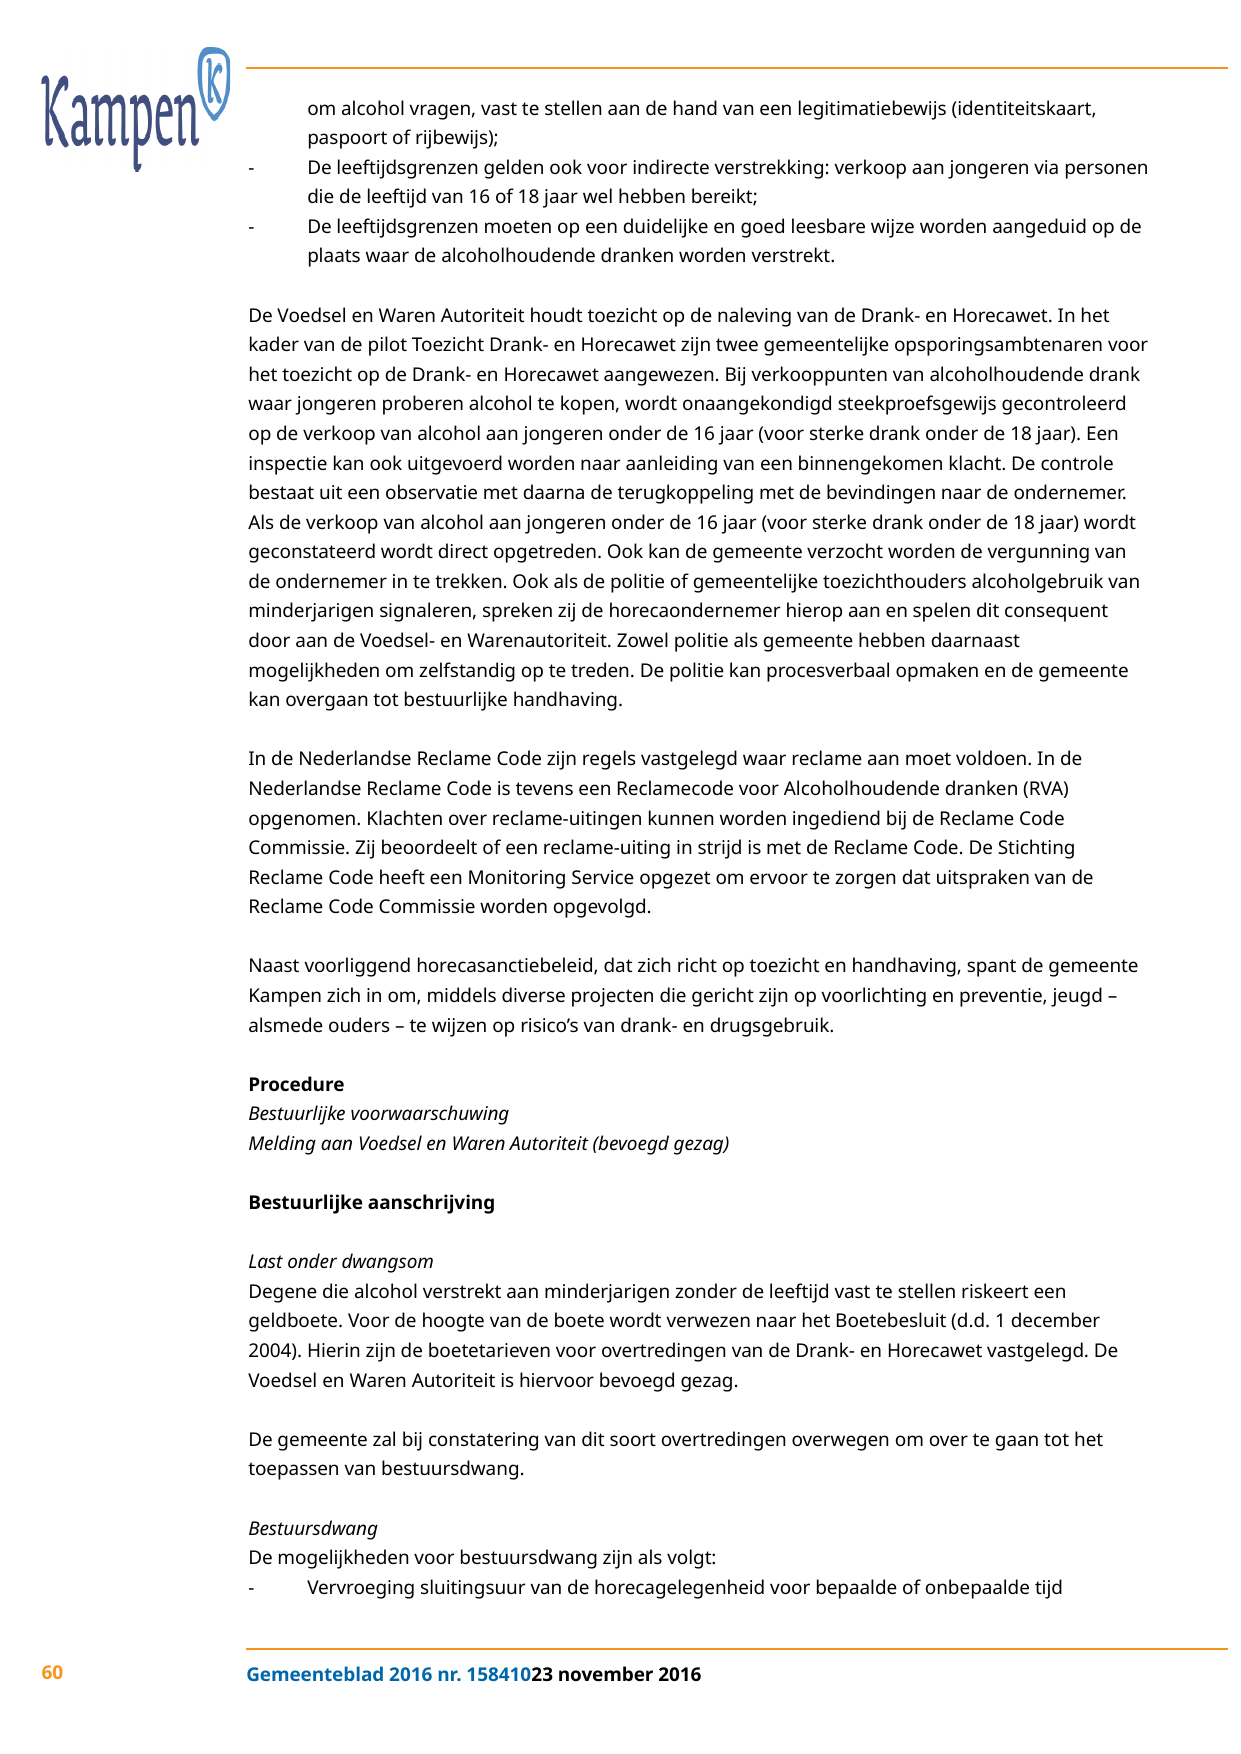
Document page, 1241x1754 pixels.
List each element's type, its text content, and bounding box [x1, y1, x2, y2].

text Degene die alcohol verstrekt aan minderjarigen zonder de leeftijd vast te stellen riskeert een geldboete. Voor de hoogte van de boete wordt verwezen naar het Boetebesluit (d.d. 1 december 2004). Hierin zijn de boetetarieven voor overtredingen van de Drank- en Horecawet vastgelegd. De Voedsel en Waren Autoriteit is hiervoor bevoegd gezag. [248, 1278, 1152, 1393]
text Bestuurlijke aanschrijving [248, 1189, 1152, 1215]
text De Voedsel en Waren Autoriteit houdt toezicht op de naleving van de Drank- en Horecawet. In het kader van de pilot Toezicht Drank- en Horecawet zijn twee gemeentelijke opsporingsambtenaren voor het toezicht op de Drank- en Horecawet aangewezen. Bij verkooppunten van alcoholhoudende drank waar jongeren proberen alcohol te kopen, wordt onaangekondigd steekproefsgewijs gecontroleerd op de verkoop van alcohol aan jongeren onder de 16 jaar (voor sterke drank onder de 18 jaar). Een inspectie kan ook uitgevoerd worden naar aanleiding van een binnengekomen klacht. De controle bestaat uit een observatie met daarna de terugkoppeling met de bevindingen naar de ondernemer. Als de verkoop van alcohol aan jongeren onder de 16 jaar (voor sterke drank onder de 18 jaar) wordt geconstateerd wordt direct opgetreden. Ook kan de gemeente verzocht worden de vergunning van de ondernemer in te trekken. Ook als de politie of gemeentelijke toezichthouders alcoholgebruik van minderjarigen signaleren, spreken zij de horecaondernemer hierop aan en spelen dit consequent door aan de Voedsel- en Warenautoriteit. Zowel politie als gemeente hebben daarnaast mogelijkheden om zelfstandig op te treden. De politie kan procesverbaal opmaken en de gemeente kan overgaan tot bestuurlijke handhaving. [248, 302, 1152, 712]
text Bestuurlijke voorwaarschuwing [248, 1101, 1152, 1126]
list om alcohol vragen, vast te stellen aan de hand van een legitimatiebewijs (identiteitskaart, paspoort of rijbewijs); [248, 95, 1152, 150]
text De mogelijkheden voor bestuursdwang zijn als volgt: [248, 1544, 1152, 1570]
list De leeftijdsgrenzen gelden ook voor indirecte verstrekking: verkoop aan jongeren via personen die de leeftijd van 16 of 18 jaar wel hebben bereikt; [248, 154, 1152, 209]
text Last onder dwangsom [248, 1248, 1152, 1274]
text In de Nederlandse Reclame Code zijn regels vastgelegd waar reclame aan moet voldoen. In de Nederlandse Reclame Code is tevens een Reclamecode voor Alcoholhoudende dranken (RVA) opgenomen. Klachten over reclame-uitingen kunnen worden ingediend bij de Reclame Code Commissie. Zij beoordeelt of een reclame-uiting in strijd is met de Reclame Code. De Stichting Reclame Code heeft een Monitoring Service opgezet om ervoor te zorgen dat uitspraken van de Reclame Code Commissie worden opgevolgd. [248, 746, 1152, 919]
text Melding aan Voedsel en Waren Autoriteit (bevoegd gezag) [248, 1130, 1152, 1156]
picture [41, 47, 231, 172]
text Naast voorliggend horecasanctiebeleid, dat zich richt op toezicht en handhaving, spant de gemeente Kampen zich in om, middels diverse projecten die gericht zijn op voorlichting en preventie, jeugd – alsmede ouders – te wijzen op risico’s van drank- en drugsgebruik. [248, 953, 1152, 1038]
text Bestuursdwang [248, 1515, 1152, 1541]
list Vervroeging sluitingsuur van de horecagelegenheid voor bepaalde of onbepaalde tijd [248, 1574, 1152, 1600]
text De gemeente zal bij constatering van dit soort overtredingen overwegen om over te gaan tot het toepassen van bestuursdwang. [248, 1426, 1152, 1481]
text Procedure [248, 1071, 1152, 1097]
list De leeftijdsgrenzen moeten op een duidelijke en goed leesbare wijze worden aangeduid op de plaats waar de alcoholhoudende dranken worden verstrekt. [248, 213, 1152, 268]
